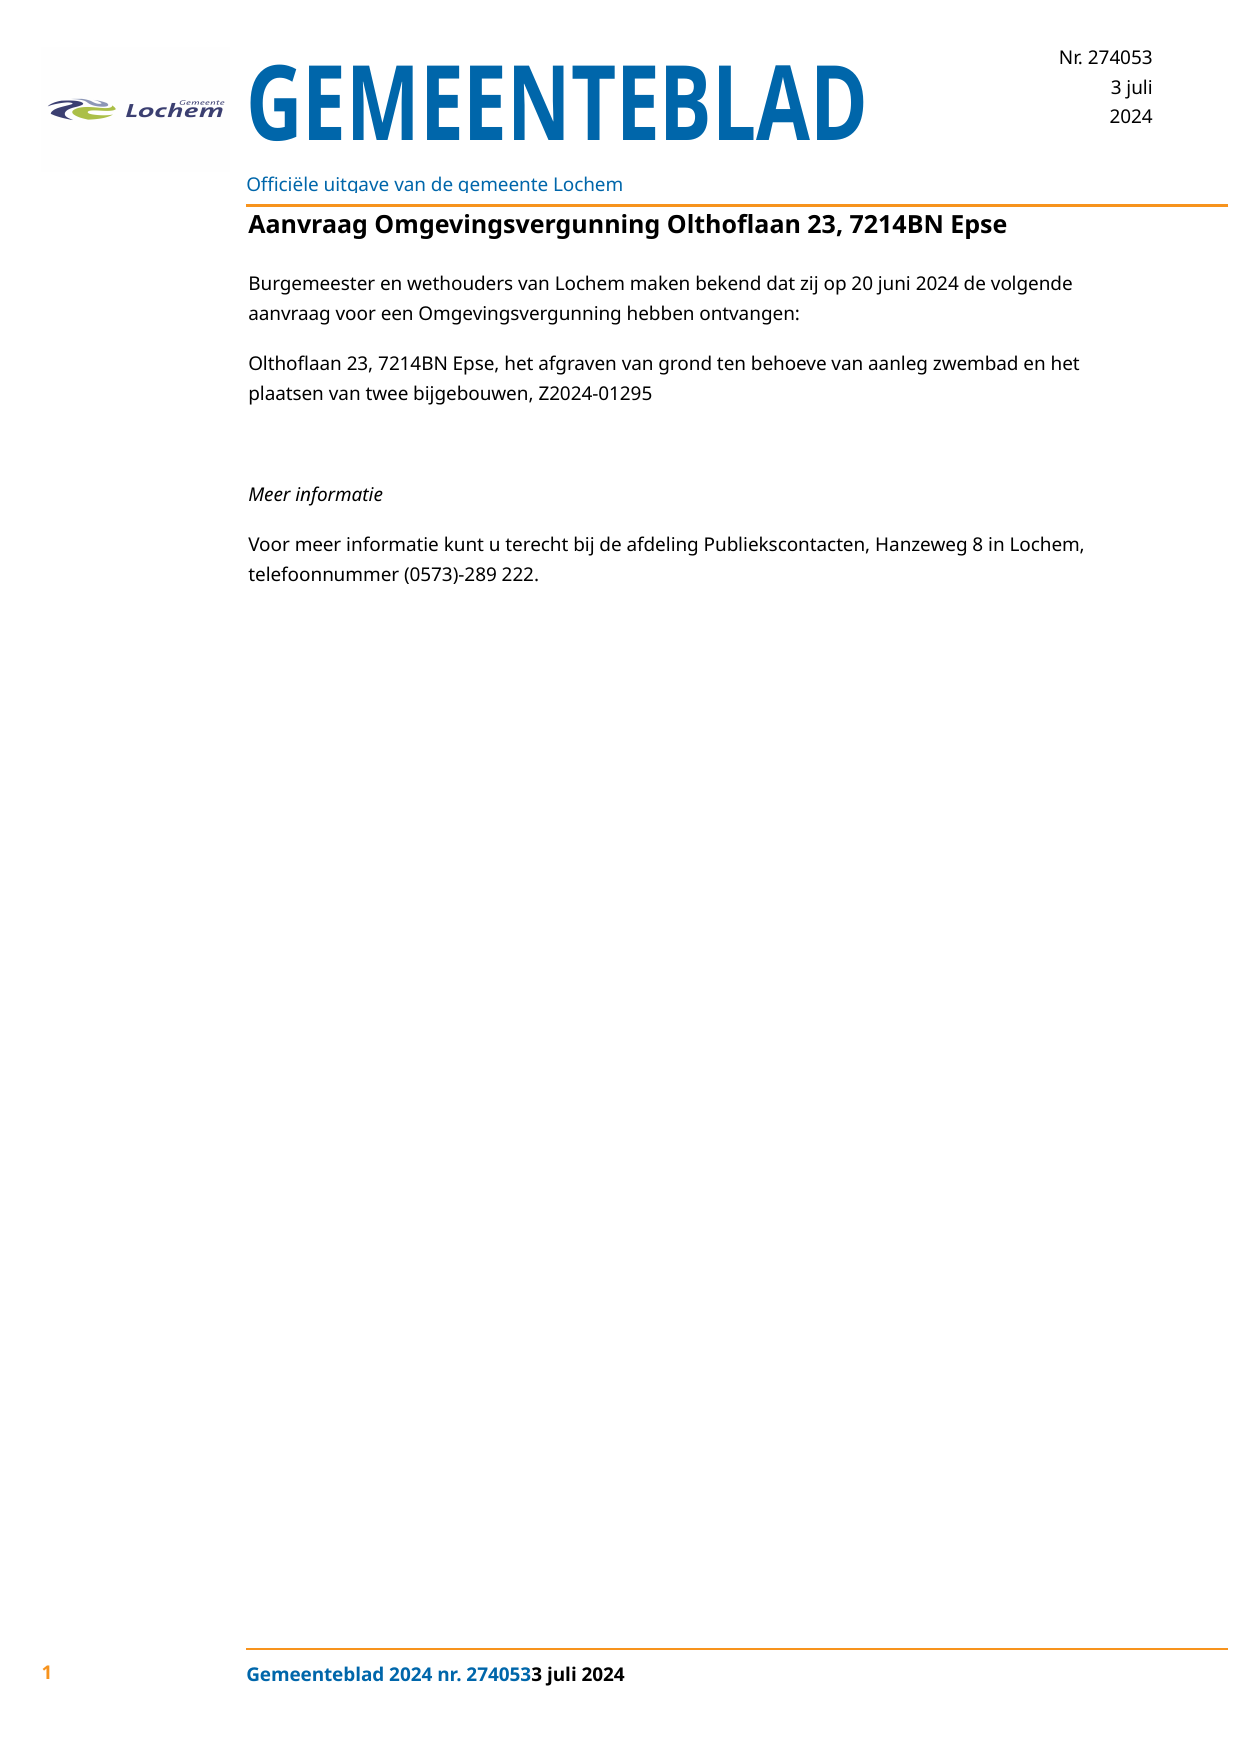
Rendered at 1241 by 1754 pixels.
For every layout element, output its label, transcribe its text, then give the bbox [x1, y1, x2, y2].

text Olthoflaan 23, 7214BN Epse, het afgraven van grond ten behoeve van aanleg zwembad en het plaatsen van twee bijgebouwen, Z2024-01295 [248, 350, 1152, 406]
picture [41, 47, 231, 172]
text Voor meer informatie kunt u terecht bij de afdeling Publiekscontacten, Hanzeweg 8 in Lochem, telefoonnummer (0573)-289 222. [248, 531, 1152, 586]
text Meer informatie [248, 481, 1152, 506]
text Aanvraag Omgevingsvergunning Olthoflaan 23, 7214BN Epse [248, 207, 1152, 241]
text Burgemeester en wethouders van Lochem maken bekend dat zij op 20 juni 2024 de volgende aanvraag voor een Omgevingsvergunning hebben ontvangen: [248, 270, 1152, 326]
